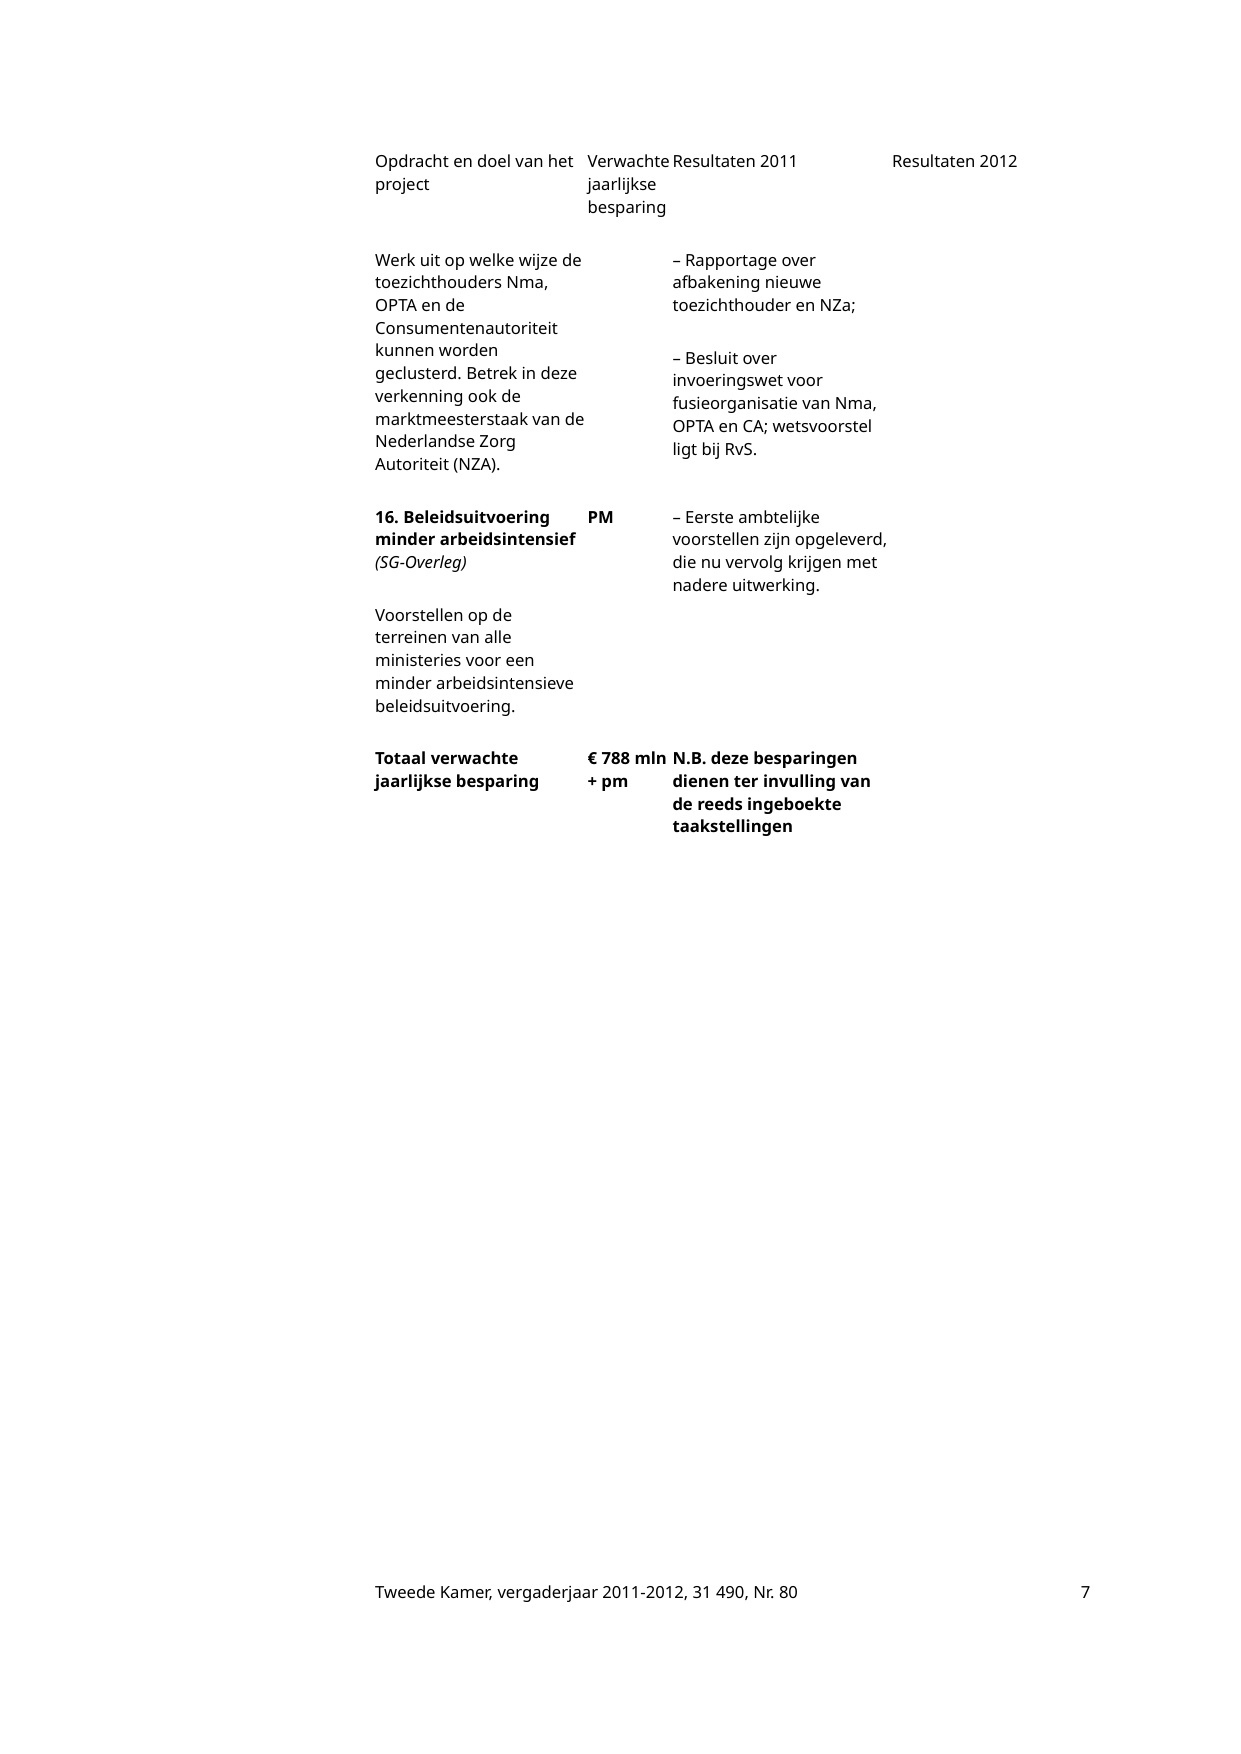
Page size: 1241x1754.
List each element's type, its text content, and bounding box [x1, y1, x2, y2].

table_header Resultaten 2012 [892, 150, 1090, 248]
table_cell [892, 505, 1090, 747]
table_cell [588, 248, 672, 505]
table_cell [892, 248, 1090, 505]
table_header Resultaten 2011 [672, 150, 892, 248]
table_header Opdracht en doel van het project [375, 150, 587, 248]
table_cell PM [588, 505, 672, 747]
table_cell N.B. deze besparingen dienen ter invulling van de reeds ingeboekte taakstellingen [672, 747, 892, 868]
table_cell € 788 mln + pm [588, 747, 672, 868]
table_cell [892, 747, 1090, 868]
table_cell – Eerste ambtelijke voorstellen zijn opgeleverd, die nu vervolg krijgen met nadere uitwerking. [672, 505, 892, 747]
table_header Verwachte jaarlijkse besparing [588, 150, 672, 248]
table_cell 16. Beleidsuitvoering minder arbeidsintensief (SG-Overleg) Voorstellen op de terreinen van alle ministeries voor een minder arbeidsintensieve beleidsuitvoering. [375, 505, 587, 747]
table_cell Werk uit op welke wijze de toezichthouders Nma, OPTA en de Consumentenautoriteit kunnen worden geclusterd. Betrek in deze verkenning ook de marktmeesterstaak van de Nederlandse Zorg Autoriteit (NZA). [375, 248, 587, 505]
table_cell – Rapportage over afbakening nieuwe toezichthouder en NZa; – Besluit over invoeringswet voor fusieorganisatie van Nma, OPTA en CA; wetsvoorstel ligt bij RvS. [672, 248, 892, 505]
table_cell Totaal verwachte jaarlijkse besparing [375, 747, 587, 868]
